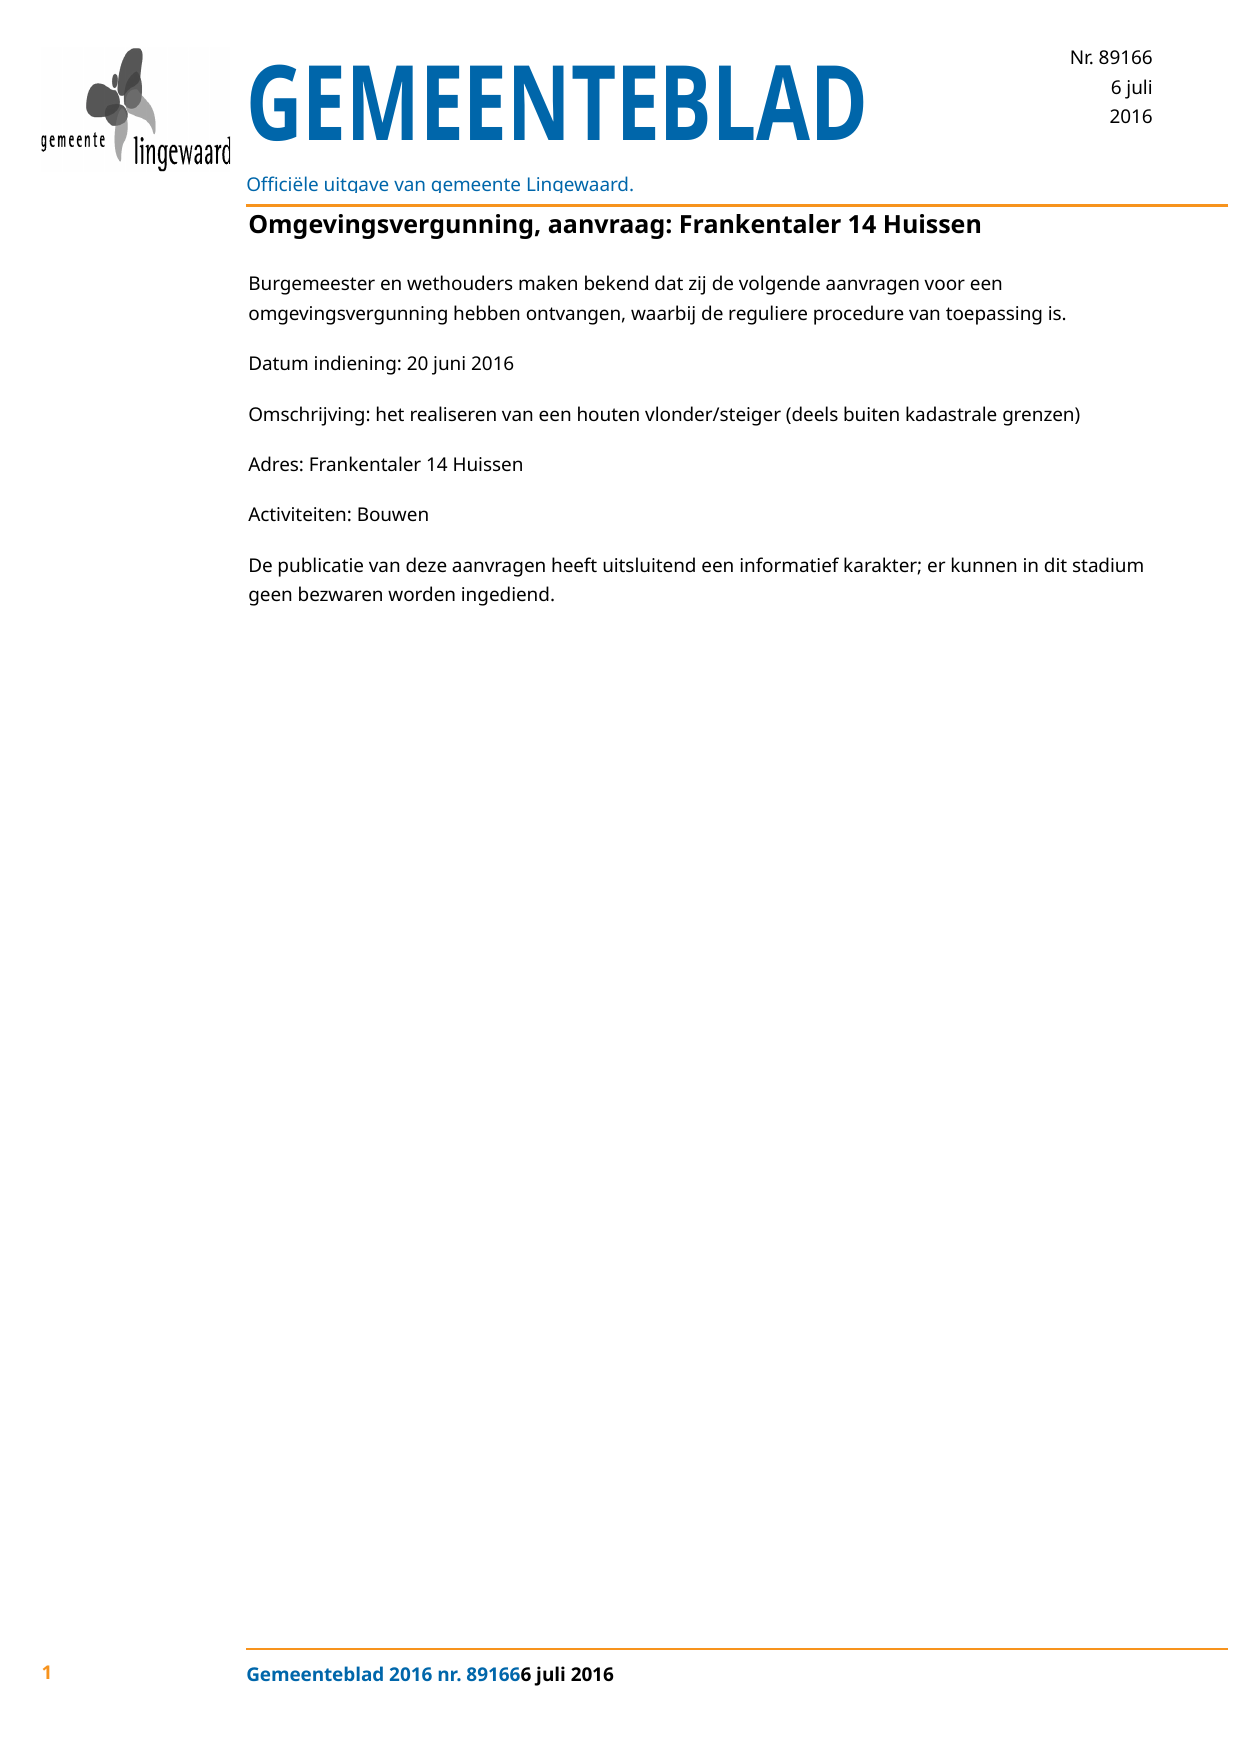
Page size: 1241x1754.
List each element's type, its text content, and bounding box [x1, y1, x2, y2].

picture [41, 47, 231, 172]
text Burgemeester en wethouders maken bekend dat zij de volgende aanvragen voor een omgevingsvergunning hebben ontvangen, waarbij de reguliere procedure van toepassing is. [248, 270, 1152, 326]
text Datum indiening: 20 juni 2016 [248, 350, 1152, 376]
text Adres: Frankentaler 14 Huissen [248, 451, 1152, 477]
text Omschrijving: het realiseren van een houten vlonder/steiger (deels buiten kadastrale grenzen) [248, 401, 1152, 426]
text Omgevingsvergunning, aanvraag: Frankentaler 14 Huissen [248, 207, 1152, 241]
text De publicatie van deze aanvragen heeft uitsluitend een informatief karakter; er kunnen in dit stadium geen bezwaren worden ingediend. [248, 552, 1152, 607]
text Activiteiten: Bouwen [248, 502, 1152, 527]
